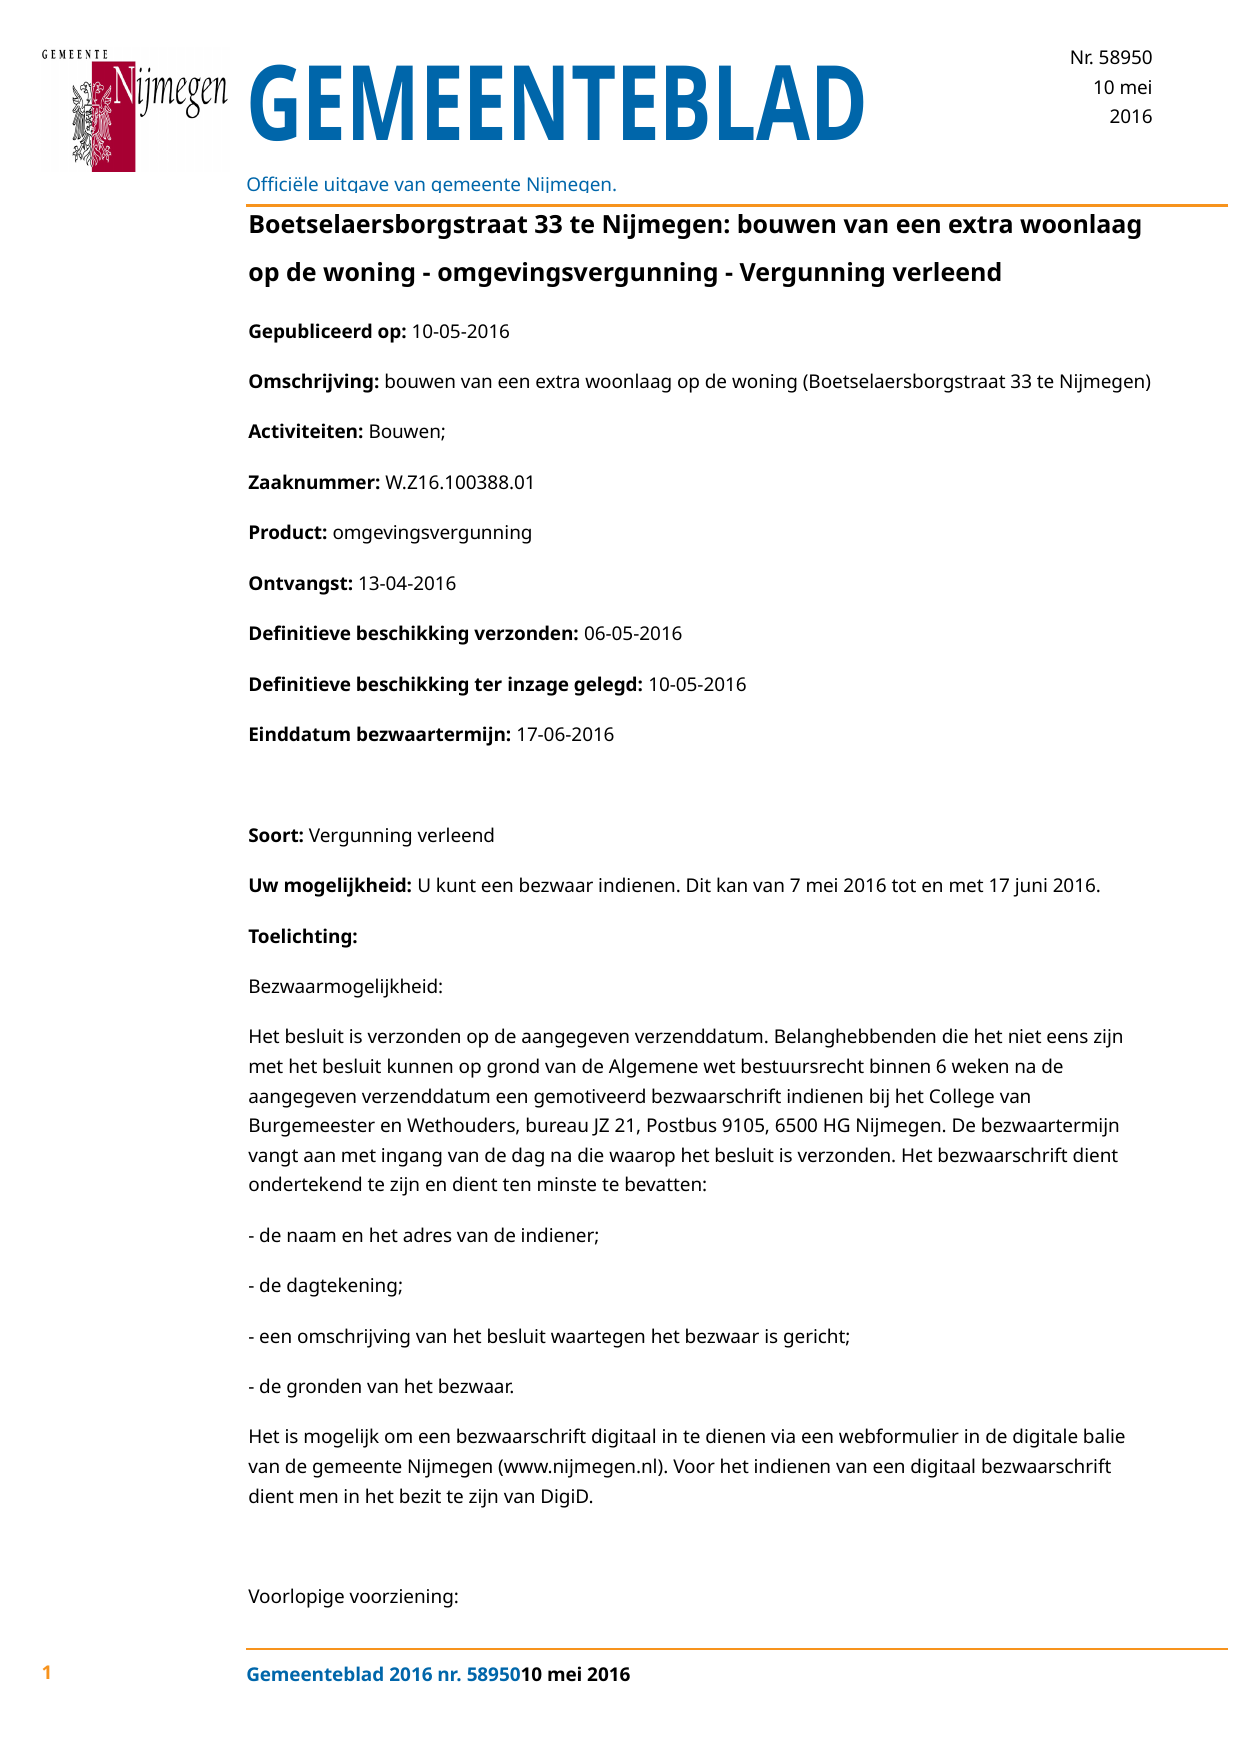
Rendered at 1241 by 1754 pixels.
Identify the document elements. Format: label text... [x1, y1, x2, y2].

text Ontvangst: 13-04-2016 [248, 570, 1152, 596]
text - een omschrijving van het besluit waartegen het bezwaar is gericht; [248, 1323, 1152, 1349]
picture [41, 47, 231, 172]
text Gepubliceerd op: 10-05-2016 [248, 318, 1152, 344]
text Toelichting: [248, 923, 1152, 949]
text Zaaknummer: W.Z16.100388.01 [248, 469, 1152, 495]
text - de naam en het adres van de indiener; [248, 1222, 1152, 1248]
text Het besluit is verzonden op de aangegeven verzenddatum. Belanghebbenden die het niet eens zijn met het besluit kunnen op grond van de Algemene wet bestuursrecht binnen 6 weken na de aangegeven verzenddatum een gemotiveerd bezwaarschrift indienen bij het College van Burgemeester en Wethouders, bureau JZ 21, Postbus 9105, 6500 HG Nijmegen. De bezwaartermijn vangt aan met ingang van de dag na die waarop het besluit is verzonden. Het bezwaarschrift dient ondertekend te zijn en dient ten minste te bevatten: [248, 1024, 1152, 1197]
text Einddatum bezwaartermijn: 17-06-2016 [248, 721, 1152, 747]
text - de dagtekening; [248, 1272, 1152, 1298]
text Activiteiten: Bouwen; [248, 419, 1152, 444]
text Uw mogelijkheid: U kunt een bezwaar indienen. Dit kan van 7 mei 2016 tot en met 17 juni 2016. [248, 872, 1152, 898]
text Boetselaersborgstraat 33 te Nijmegen: bouwen van een extra woonlaag op de woning - omgevingsvergunning - Vergunning verleend [248, 207, 1152, 288]
text Omschrijving: bouwen van een extra woonlaag op de woning (Boetselaersborgstraat 33 te Nijmegen) [248, 368, 1152, 394]
text Product: omgevingsvergunning [248, 519, 1152, 545]
text - de gronden van het bezwaar. [248, 1373, 1152, 1399]
text Soort: Vergunning verleend [248, 822, 1152, 848]
text Bezwaarmogelijkheid: [248, 973, 1152, 999]
text Definitieve beschikking ter inzage gelegd: 10-05-2016 [248, 671, 1152, 697]
text Definitieve beschikking verzonden: 06-05-2016 [248, 620, 1152, 646]
text Voorlopige voorziening: [248, 1584, 1152, 1609]
text Het is mogelijk om een bezwaarschrift digitaal in te dienen via een webformulier in de digitale balie van de gemeente Nijmegen (www.nijmegen.nl). Voor het indienen van een digitaal bezwaarschrift dient men in het bezit te zijn van DigiD. [248, 1424, 1152, 1509]
